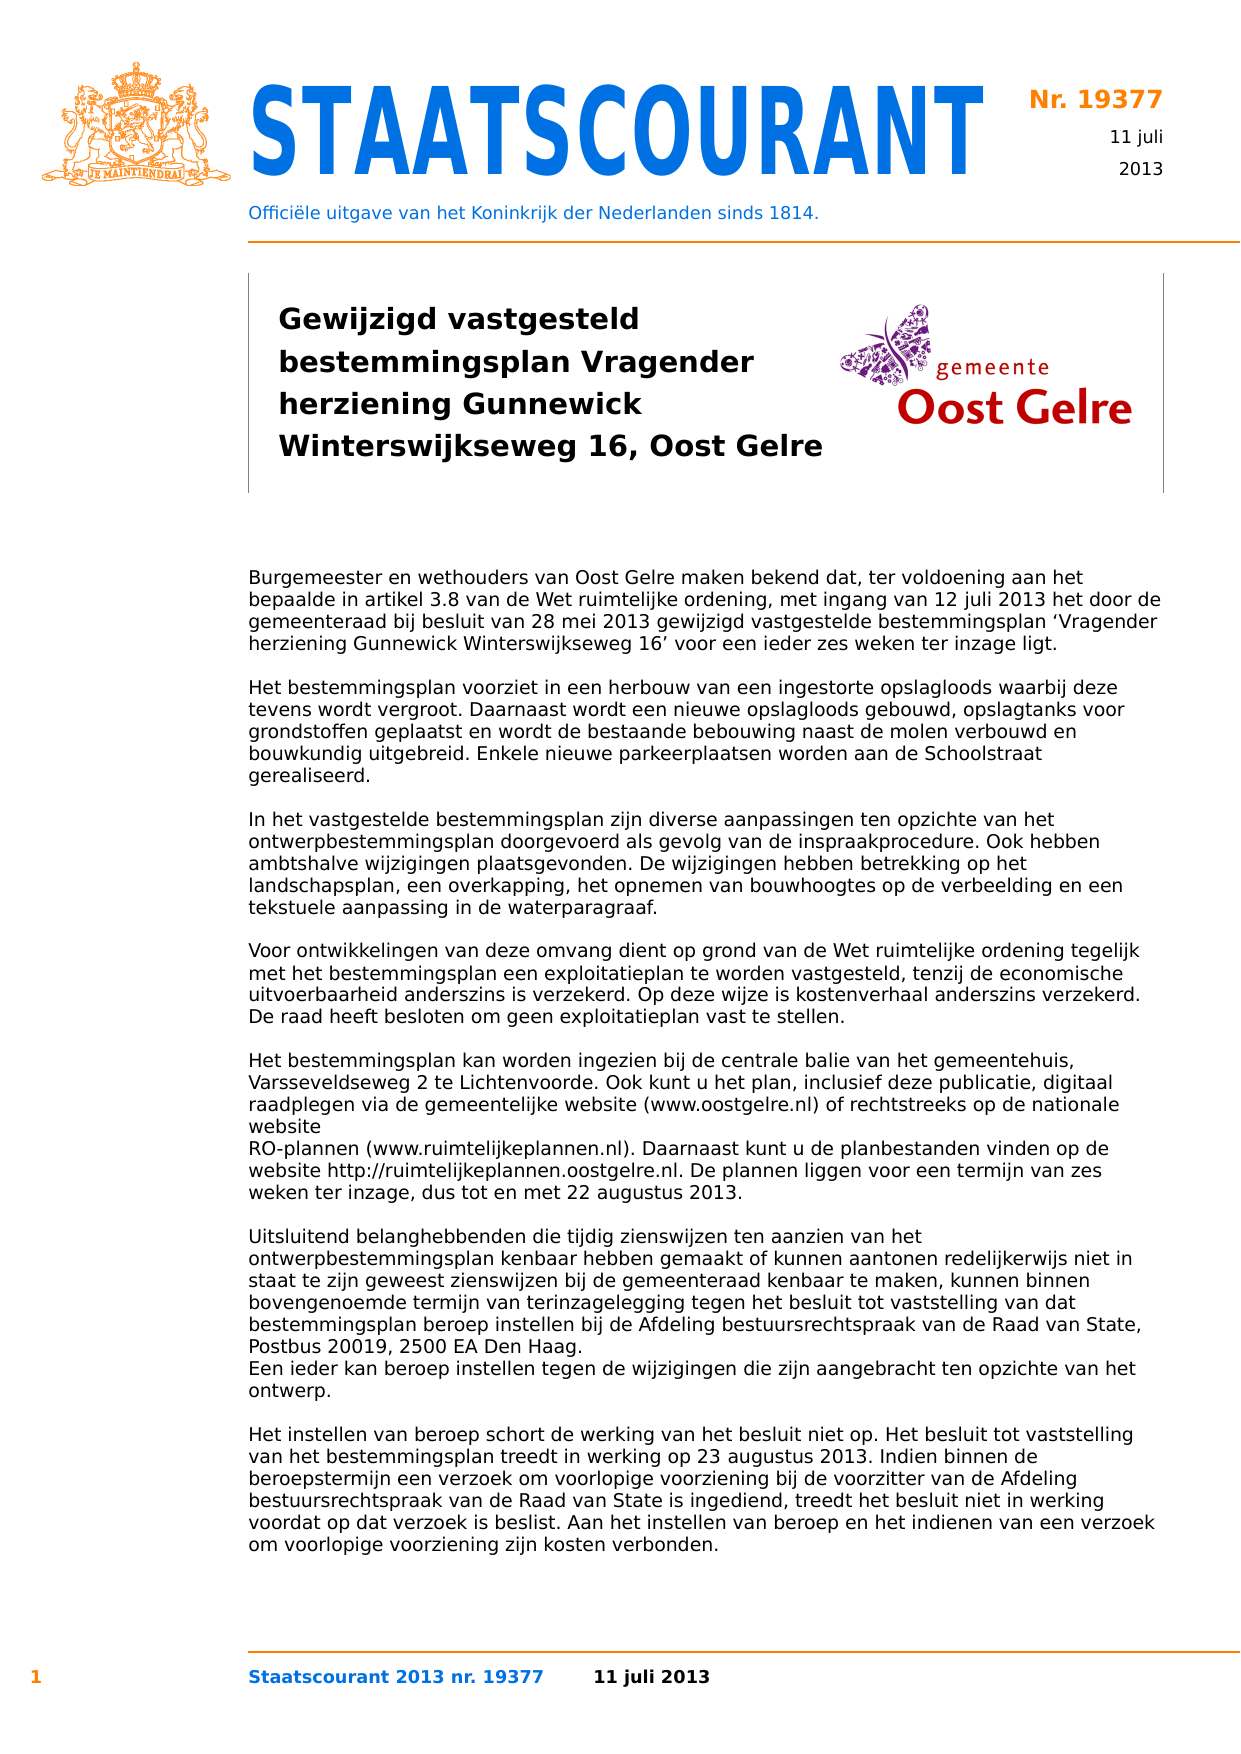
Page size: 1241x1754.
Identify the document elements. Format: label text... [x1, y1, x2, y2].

table_header STAATSCOURANT [248, 62, 998, 203]
text Een ieder kan beroep instellen tegen de wijzigingen die zijn aangebracht ten opzichte van het ontwerp. [248, 1358, 1163, 1402]
table_header [25, 62, 248, 241]
table_cell Officiële uitgave van het Koninkrijk der Nederlanden sinds 1814. [248, 203, 1240, 241]
subtitle Gewijzigd vastgesteld bestemmingsplan Vragender herziening Gunnewick Winterswijkseweg 16, Oost Gelre [249, 273, 1163, 493]
text Het bestemmingsplan kan worden ingezien bij de centrale balie van het gemeentehuis, Varsseveldseweg 2 te Lichtenvoorde. Ook kunt u het plan, inclusief deze publicatie, digitaal raadplegen via de gemeentelijke website (www.oostgelre.nl) of rechtstreeks op de nationale website [248, 1050, 1163, 1138]
text RO-plannen (www.ruimtelijkeplannen.nl). Daarnaast kunt u de planbestanden vinden op de website http://ruimtelijkeplannen.oostgelre.nl. De plannen liggen voor een termijn van zes weken ter inzage, dus tot en met 22 augustus 2013. [248, 1138, 1163, 1204]
text Burgemeester en wethouders van Oost Gelre maken bekend dat, ter voldoening aan het bepaalde in artikel 3.8 van de Wet ruimtelijke ordening, met ingang van 12 juli 2013 het door de gemeenteraad bij besluit van 28 mei 2013 gewijzigd vastgestelde bestemmingsplan ‘Vragender herziening Gunnewick Winterswijkseweg 16’ voor een ieder zes weken ter inzage ligt. [248, 567, 1163, 655]
text Het bestemmingsplan voorziet in een herbouw van een ingestorte opslagloods waarbij deze tevens wordt vergroot. Daarnaast wordt een nieuwe opslagloods gebouwd, opslagtanks voor grondstoffen geplaatst en wordt de bestaande bebouwing naast de molen verbouwd en bouwkundig uitgebreid. Enkele nieuwe parkeerplaatsen worden aan de Schoolstraat gerealiseerd. [248, 677, 1163, 787]
text Uitsluitend belanghebbenden die tijdig zienswijzen ten aanzien van het ontwerpbestemmingsplan kenbaar hebben gemaakt of kunnen aantonen redelijkerwijs niet in staat te zijn geweest zienswijzen bij de gemeenteraad kenbaar te maken, kunnen binnen bovengenoemde termijn van terinzagelegging tegen het besluit tot vaststelling van dat bestemmingsplan beroep instellen bij de Afdeling bestuursrechtspraak van de Raad van State, Postbus 20019, 2500 EA Den Haag. [248, 1226, 1163, 1358]
picture [41, 62, 231, 186]
table_cell 11 juli [998, 121, 1240, 153]
table_header Nr. 19377 [998, 62, 1240, 121]
text Het instellen van beroep schort de werking van het besluit niet op. Het besluit tot vaststelling van het bestemmingsplan treedt in werking op 23 augustus 2013. Indien binnen de beroepstermijn een verzoek om voorlopige voorziening bij de voorzitter van de Afdeling bestuursrechtspraak van de Raad van State is ingediend, treedt het besluit niet in werking voordat op dat verzoek is beslist. Aan het instellen van beroep en het indienen van een verzoek om voorlopige voorziening zijn kosten verbonden. [248, 1424, 1163, 1556]
table_cell 2013 [998, 153, 1240, 203]
text In het vastgestelde bestemmingsplan zijn diverse aanpassingen ten opzichte van het ontwerpbestemmingsplan doorgevoerd als gevolg van de inspraakprocedure. Ook hebben ambtshalve wijzigingen plaatsgevonden. De wijzigingen hebben betrekking op het landschapsplan, een overkapping, het opnemen van bouwhoogtes op de verbeelding en een tekstuele aanpassing in de waterparagraaf. [248, 809, 1163, 918]
text Voor ontwikkelingen van deze omvang dient op grond van de Wet ruimtelijke ordening tegelijk met het bestemmingsplan een exploitatieplan te worden vastgesteld, tenzij de economische uitvoerbaarheid anderszins is verzekerd. Op deze wijze is kostenverhaal anderszins verzekerd. De raad heeft besloten om geen exploitatieplan vast te stellen. [248, 940, 1163, 1028]
picture [838, 302, 1134, 427]
